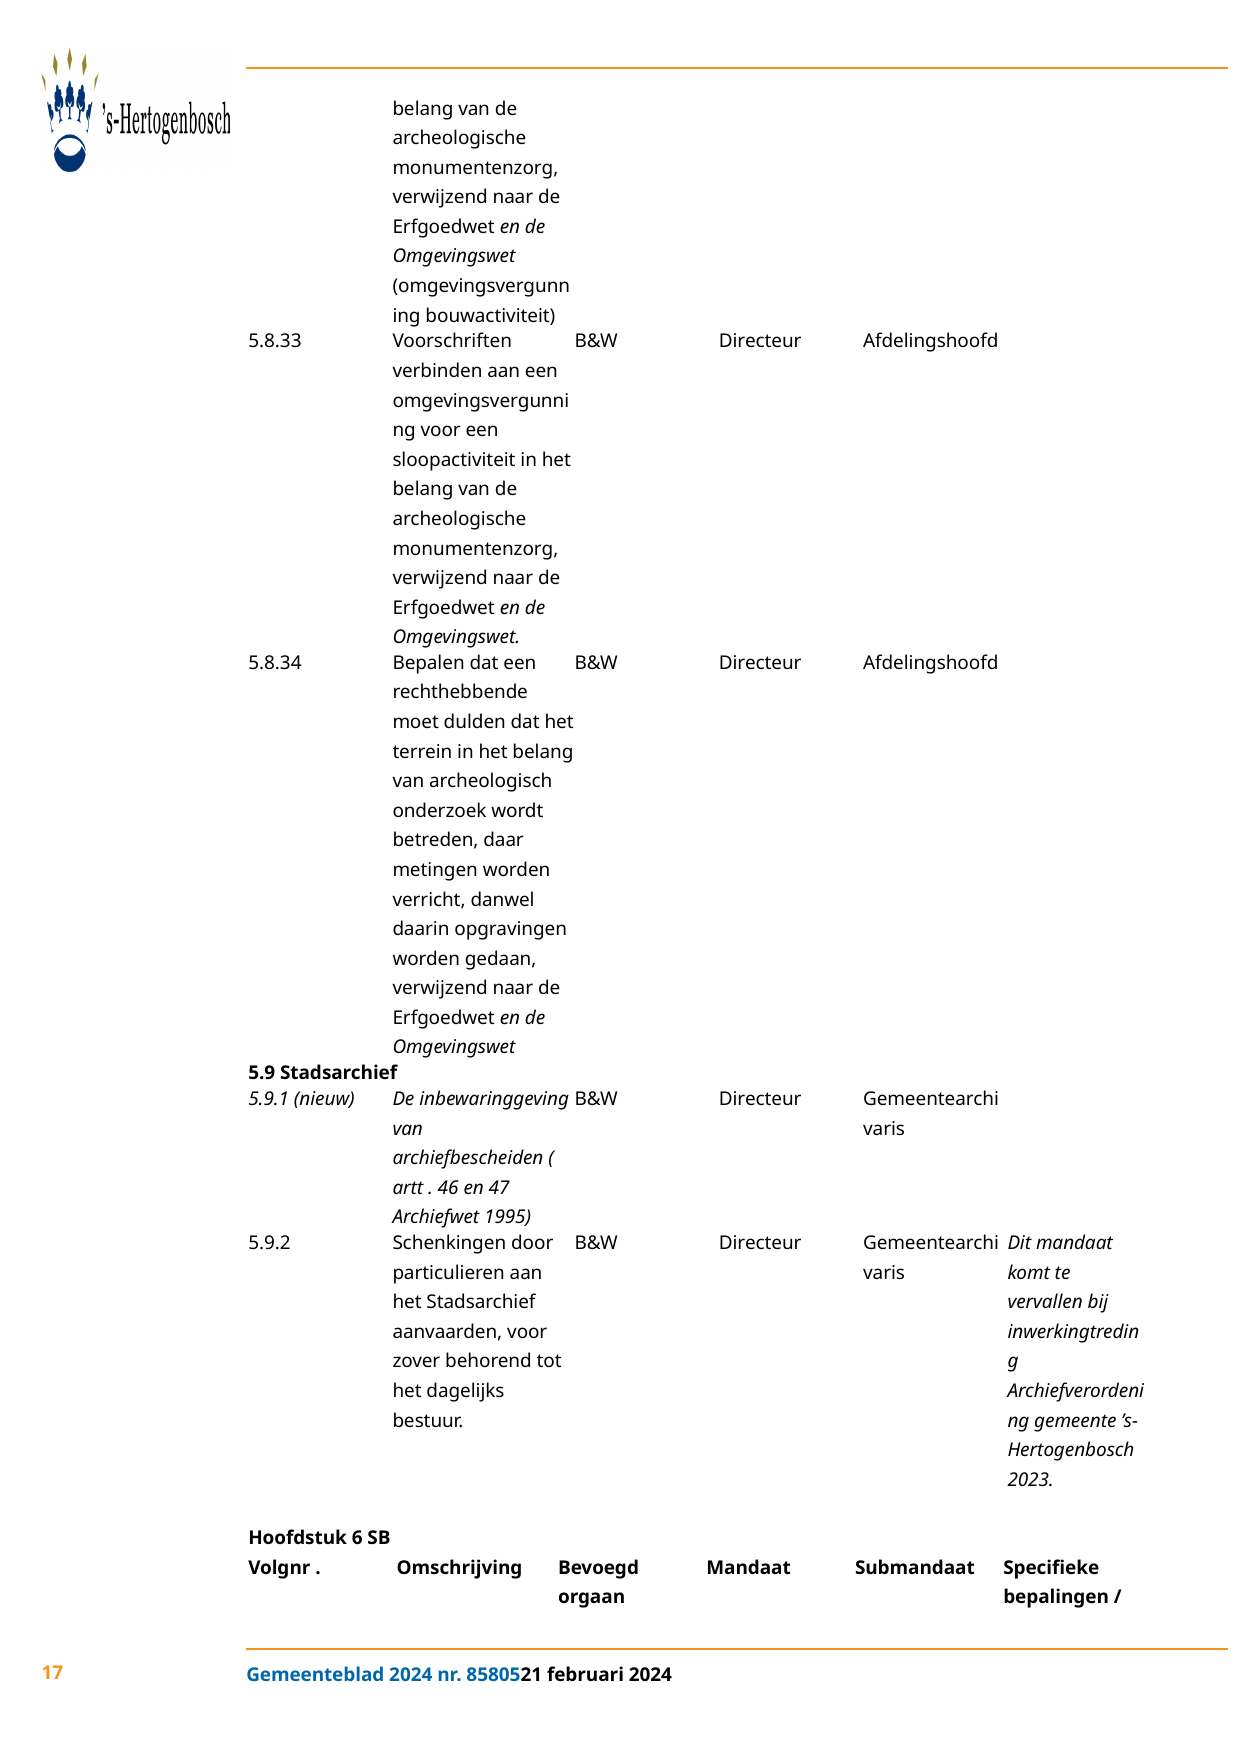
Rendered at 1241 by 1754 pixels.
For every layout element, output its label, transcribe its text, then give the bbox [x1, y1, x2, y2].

table_cell B&W [574, 328, 719, 649]
table_cell B&W [574, 1085, 719, 1229]
table_cell Gemeentearchivaris [863, 1085, 1007, 1229]
table_cell Directeur [719, 1085, 863, 1229]
table_cell B&W [574, 649, 719, 1059]
table_header Omschrijving [396, 1554, 558, 1609]
table_cell Afdelingshoofd [863, 328, 1007, 649]
table_cell Directeur [719, 1229, 863, 1492]
table_cell Directeur [719, 328, 863, 649]
table_cell Gemeentearchivaris [863, 1229, 1007, 1492]
table_cell [1007, 328, 1152, 649]
table_cell Afdelingshoofd [863, 649, 1007, 1059]
table_cell [863, 95, 1007, 328]
table_cell 5.8.34 [248, 649, 392, 1059]
table_cell [248, 95, 392, 328]
table_header Mandaat [706, 1554, 855, 1609]
table_header Bevoegd orgaan [558, 1554, 706, 1609]
table_header Submandaat [855, 1554, 1003, 1609]
table_cell B&W [574, 1229, 719, 1492]
table_header Volgnr . [248, 1554, 396, 1609]
table_cell Schenkingen door particulieren aan het Stadsarchief aanvaarden, voor zover behorend tot het dagelijks bestuur. [392, 1229, 574, 1492]
table_cell 5.8.33 [248, 328, 392, 649]
table_cell 5.9.1 (nieuw) [248, 1085, 392, 1229]
table_cell Directeur [719, 649, 863, 1059]
table_header Specifieke bepalingen / [1003, 1554, 1152, 1609]
table_cell 5.9.2 [248, 1229, 392, 1492]
table_cell [574, 95, 719, 328]
table_cell Bepalen dat een rechthebbende moet dulden dat het terrein in het belang van archeologisch onderzoek wordt betreden, daar metingen worden verricht, danwel daarin opgravingen worden gedaan, verwijzend naar de Erfgoedwet en de Omgevingswet [392, 649, 574, 1059]
text Hoofdstuk 6 SB [248, 1524, 1152, 1550]
picture [41, 47, 231, 172]
table_cell [1007, 95, 1152, 328]
table_cell Voorschriften verbinden aan een omgevingsvergunning voor een sloopactiviteit in het belang van de archeologische monumentenzorg, verwijzend naar de Erfgoedwet en de Omgevingswet. [392, 328, 574, 649]
table_cell [1007, 1085, 1152, 1229]
table_cell 5.9 Stadsarchief [248, 1060, 1152, 1085]
table_cell belang van de archeologische monumentenzorg, verwijzend naar de Erfgoedwet en de Omgevingswet (omgevingsvergunning bouwactiviteit) [392, 95, 574, 328]
table_cell [1007, 649, 1152, 1059]
table_cell [719, 95, 863, 328]
table_cell Dit mandaat komt te vervallen bij inwerkingtreding Archiefverordening gemeente ’s-Hertogenbosch 2023. [1007, 1229, 1152, 1492]
table_cell De inbewaringgeving van archiefbescheiden ( artt . 46 en 47 Archiefwet 1995) [392, 1085, 574, 1229]
